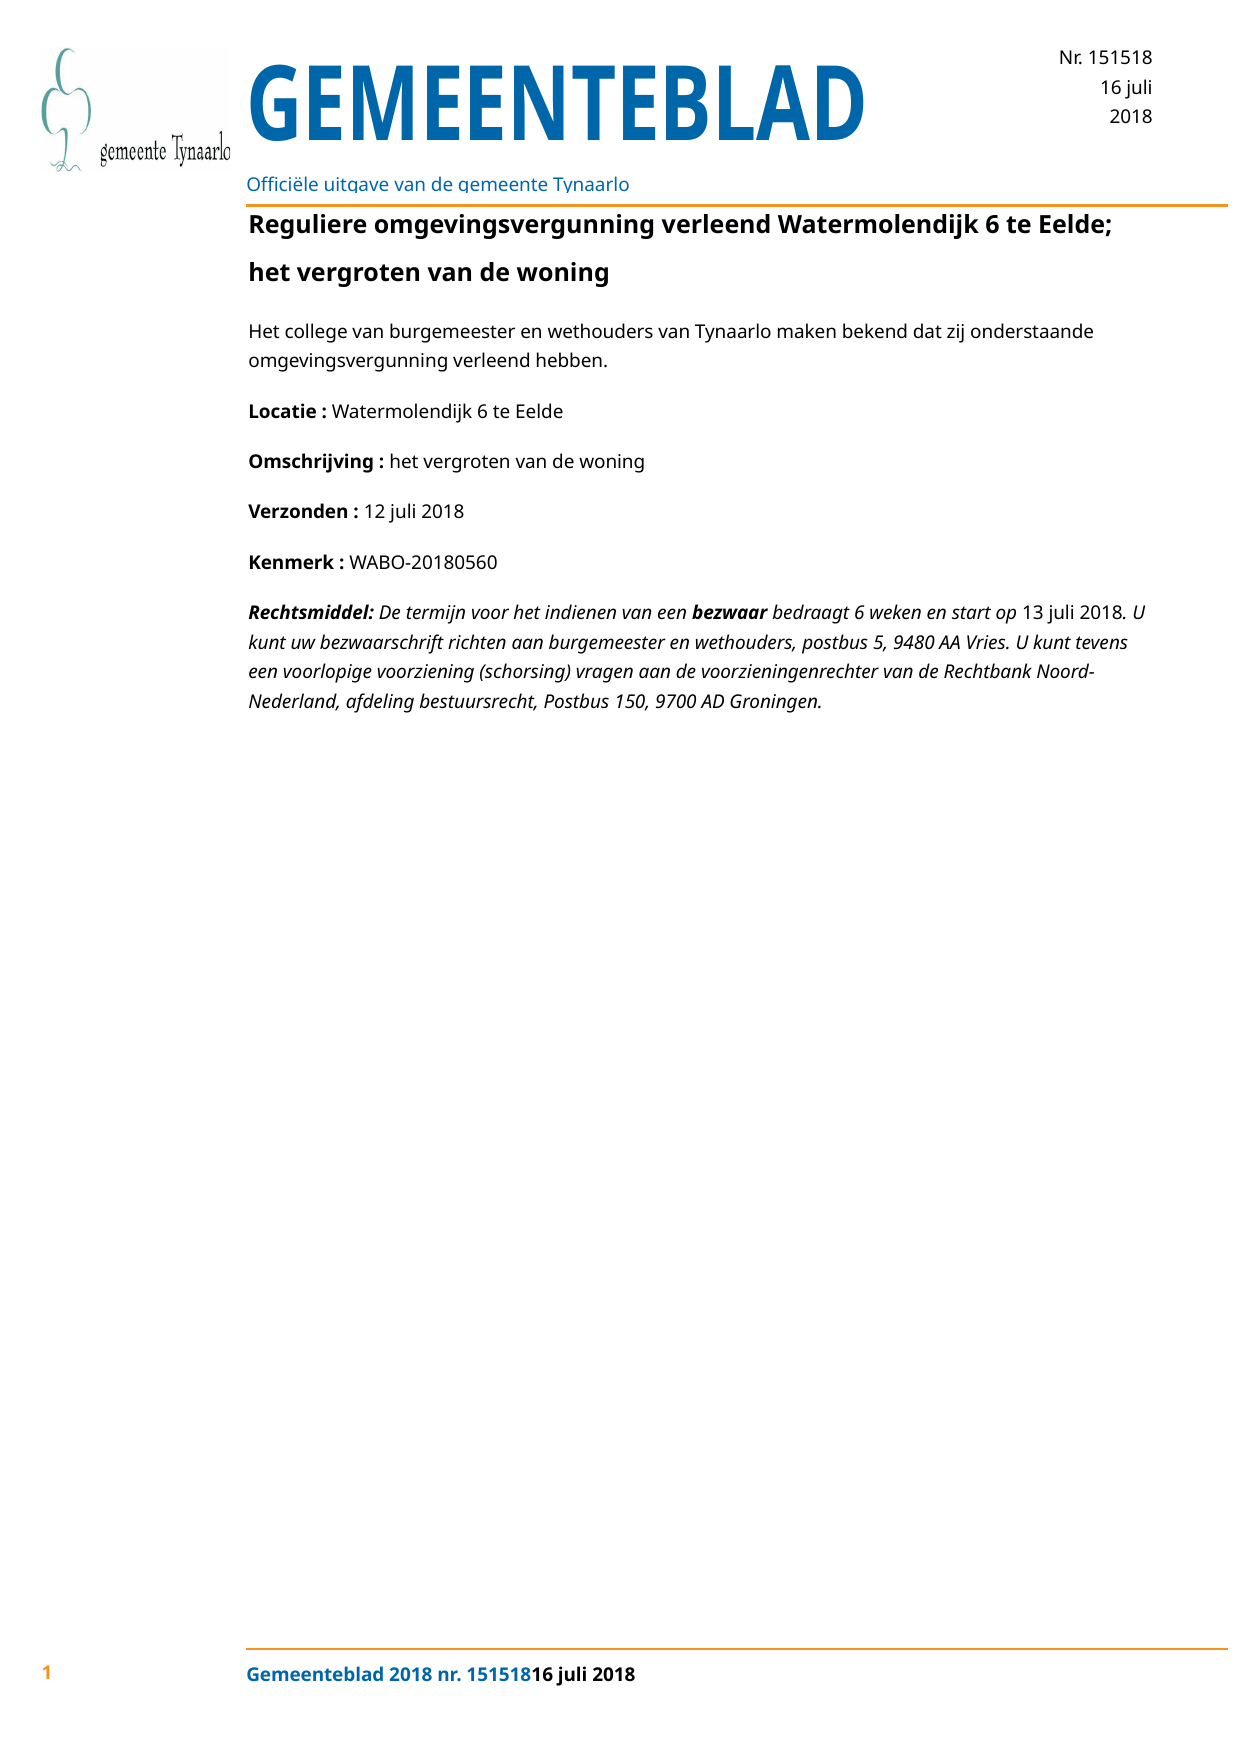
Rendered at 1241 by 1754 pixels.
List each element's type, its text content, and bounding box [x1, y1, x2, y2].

picture [41, 47, 231, 172]
text Verzonden : 12 juli 2018 [248, 499, 1152, 524]
text Omschrijving : het vergroten van de woning [248, 448, 1152, 474]
text Locatie : Watermolendijk 6 te Eelde [248, 398, 1152, 424]
text Kenmerk : WABO-20180560 [248, 549, 1152, 575]
text Het college van burgemeester en wethouders van Tynaarlo maken bekend dat zij onderstaande omgevingsvergunning verleend hebben. [248, 318, 1152, 373]
text Rechtsmiddel: De termijn voor het indienen van een bezwaar bedraagt 6 weken en start op 13 juli 2018. U kunt uw bezwaarschrift richten aan burgemeester en wethouders, postbus 5, 9480 AA Vries. U kunt tevens een voorlopige voorziening (schorsing) vragen aan de voorzieningenrechter van de Rechtbank Noord-Nederland, afdeling bestuursrecht, Postbus 150, 9700 AD Groningen. [248, 599, 1152, 714]
text Reguliere omgevingsvergunning verleend Watermolendijk 6 te Eelde; het vergroten van de woning [248, 207, 1152, 288]
